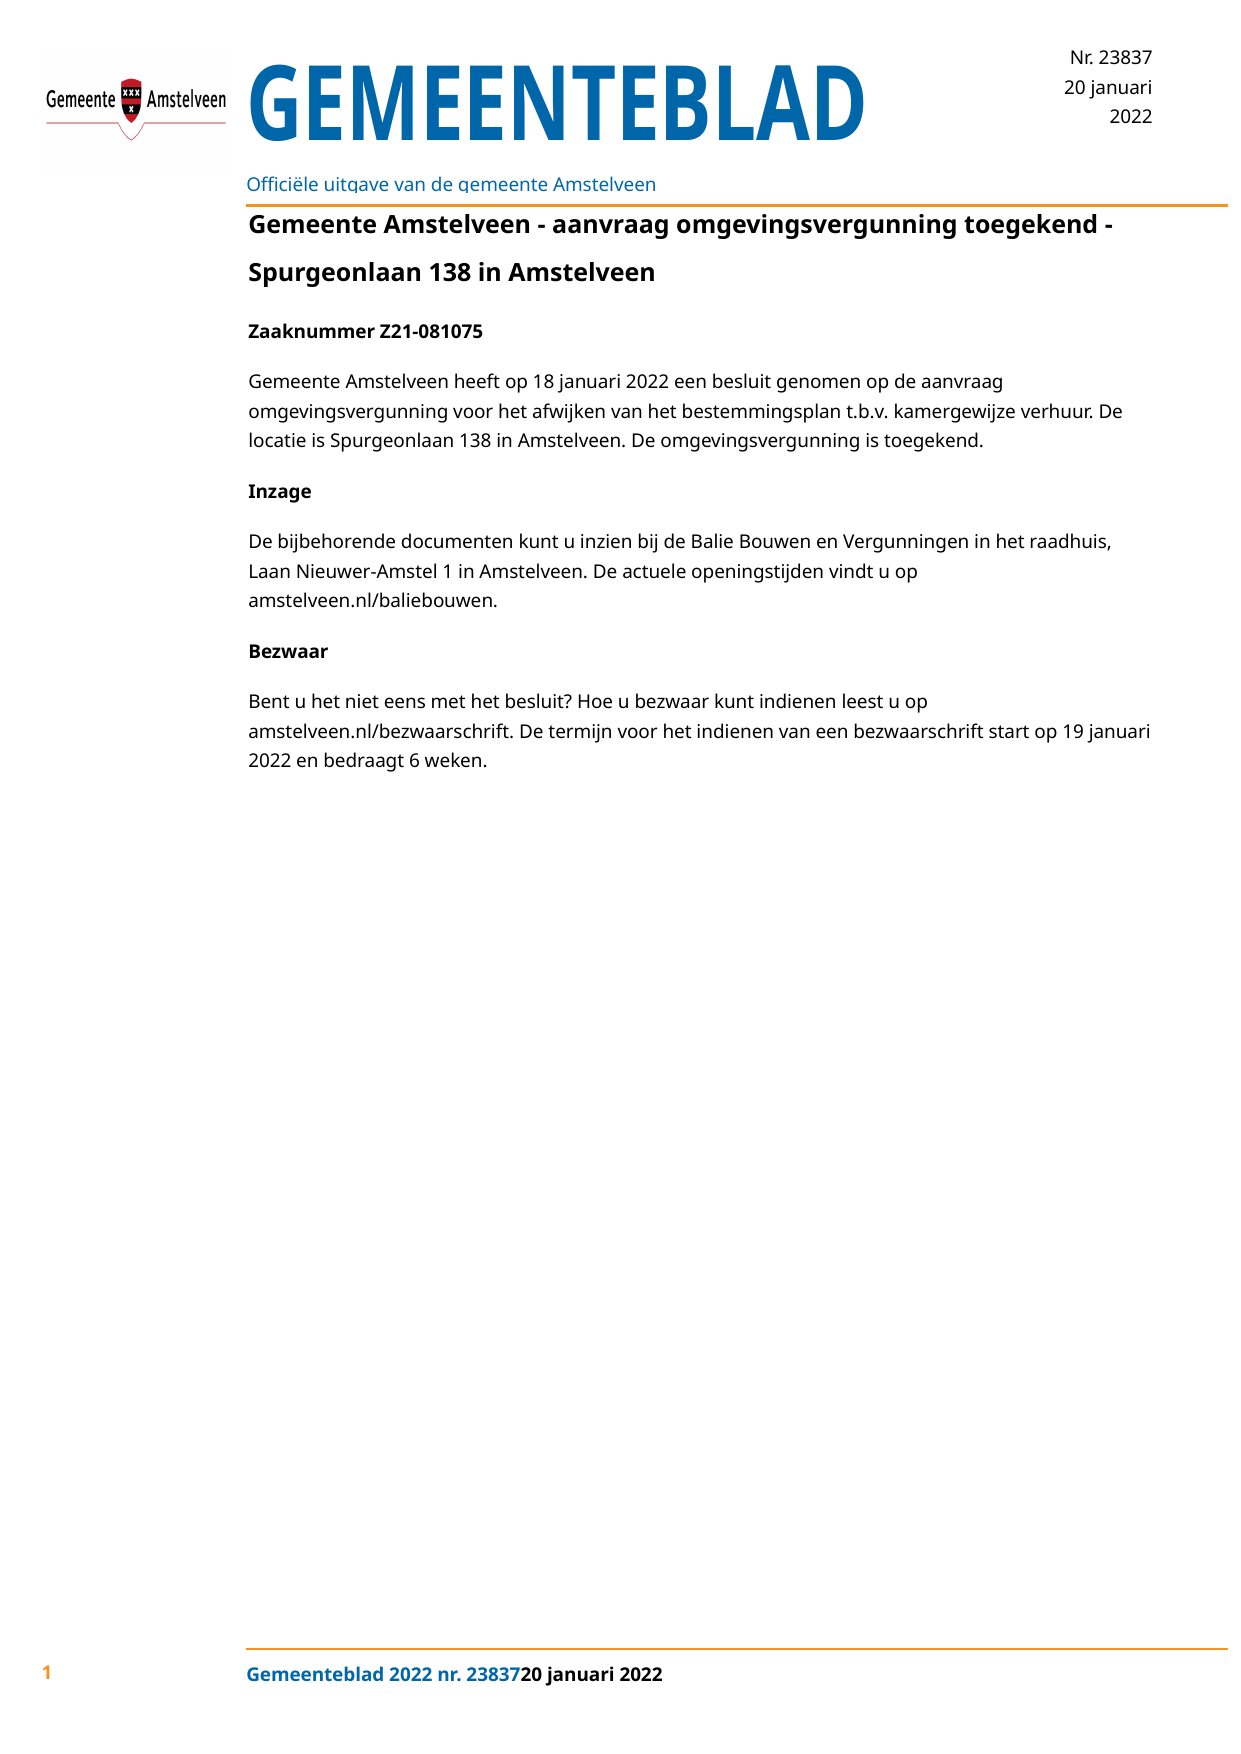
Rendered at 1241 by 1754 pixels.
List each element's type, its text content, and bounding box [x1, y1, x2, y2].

text De bijbehorende documenten kunt u inzien bij de Balie Bouwen en Vergunningen in het raadhuis, Laan Nieuwer-Amstel 1 in Amstelveen. De actuele openingstijden vindt u op amstelveen.nl/baliebouwen. [248, 528, 1152, 613]
text Bezwaar [248, 638, 1152, 664]
text Zaaknummer Z21-081075 [248, 318, 1152, 344]
text Inzage [248, 478, 1152, 504]
text Gemeente Amstelveen - aanvraag omgevingsvergunning toegekend - Spurgeonlaan 138 in Amstelveen [248, 207, 1152, 288]
text Bent u het niet eens met het besluit? Hoe u bezwaar kunt indienen leest u op amstelveen.nl/bezwaarschrift. De termijn voor het indienen van een bezwaarschrift start op 19 januari 2022 en bedraagt 6 weken. [248, 688, 1152, 773]
picture [41, 47, 231, 172]
text Gemeente Amstelveen heeft op 18 januari 2022 een besluit genomen op de aanvraag omgevingsvergunning voor het afwijken van het bestemmingsplan t.b.v. kamergewijze verhuur. De locatie is Spurgeonlaan 138 in Amstelveen. De omgevingsvergunning is toegekend. [248, 368, 1152, 453]
